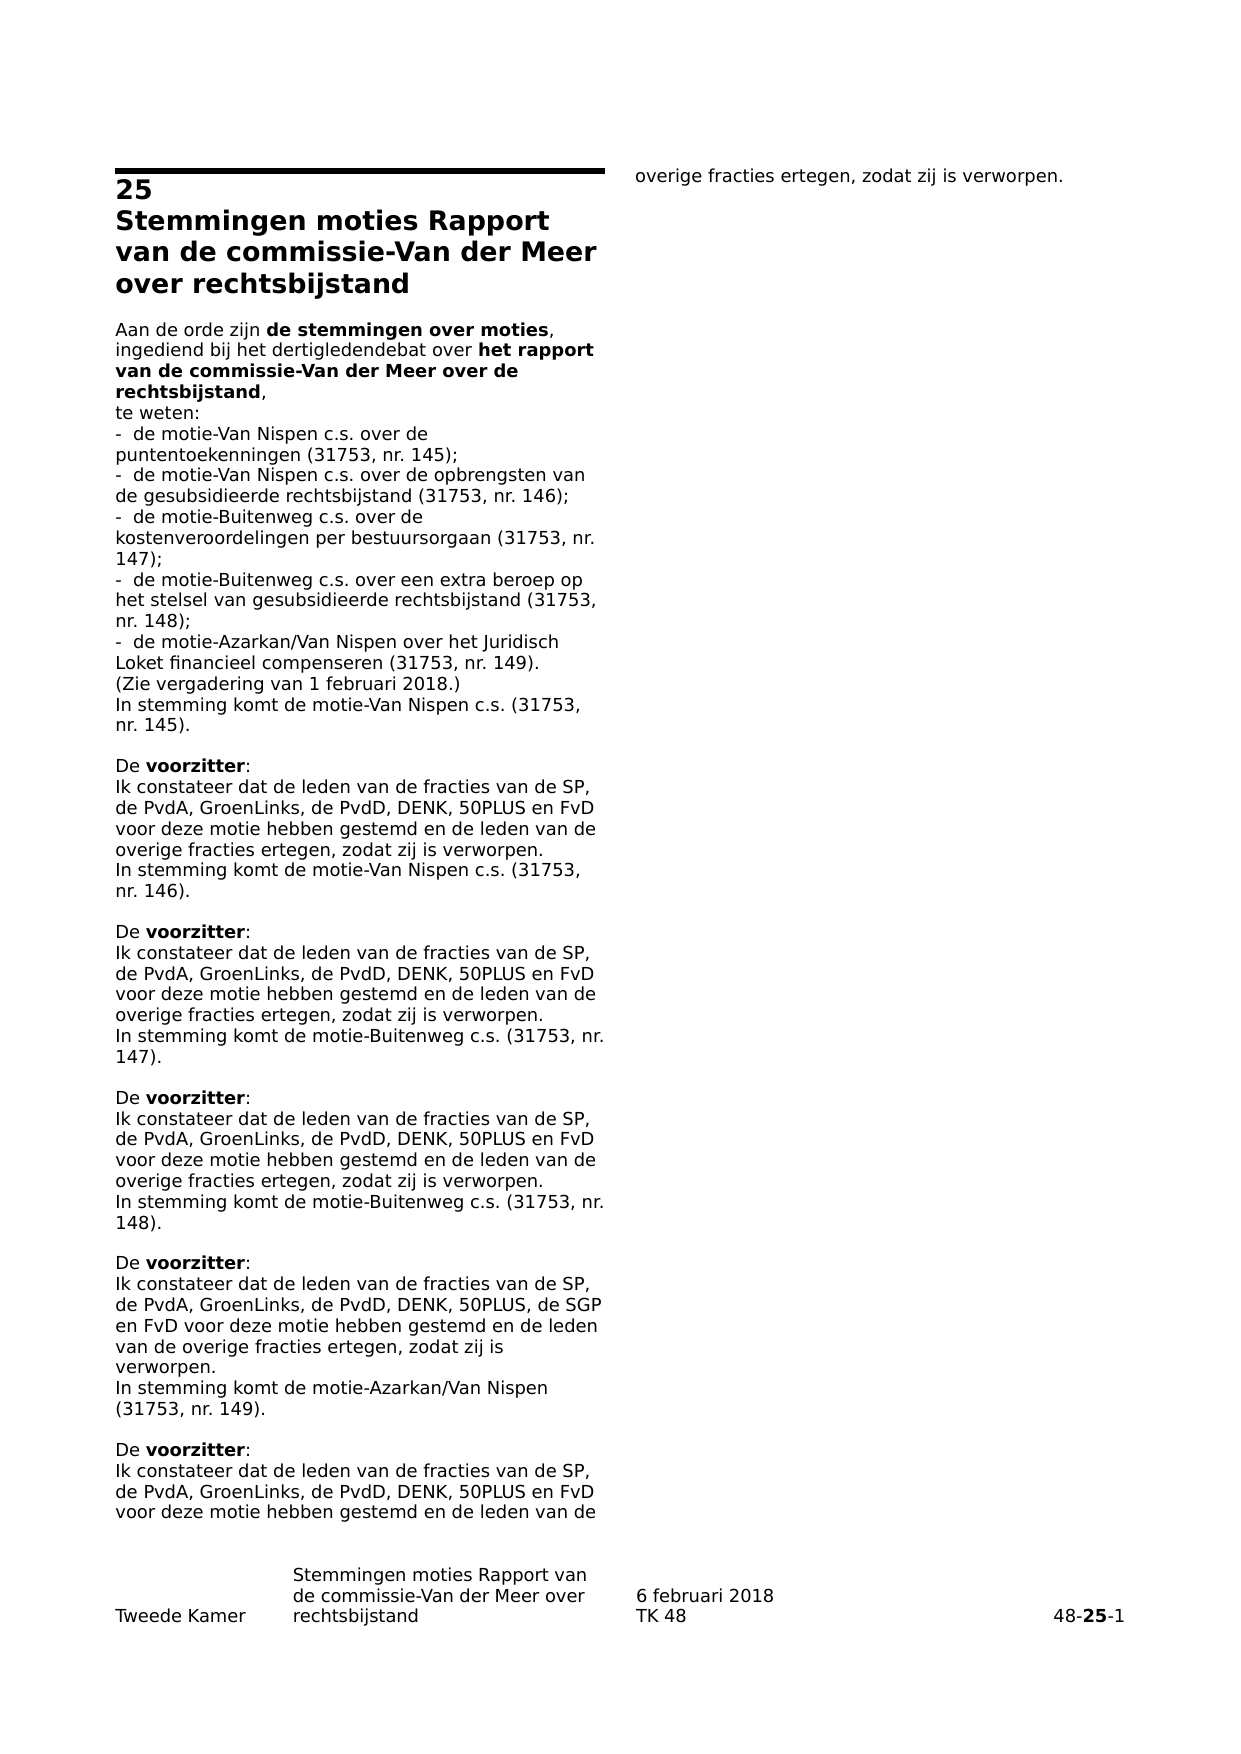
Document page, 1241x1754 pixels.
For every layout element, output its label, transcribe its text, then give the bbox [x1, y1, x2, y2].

text De voorzitter: [115, 1087, 605, 1108]
list de motie-Van Nispen c.s. over de opbrengsten van de gesubsidieerde rechtsbijstand (31753, nr. 146); [115, 465, 605, 507]
text In stemming komt de motie-Buitenweg c.s. (31753, nr. 147). [115, 1026, 605, 1067]
text Aan de orde zijn de stemmingen over moties, ingediend bij het dertigledendebat over het rapport van de commissie-Van der Meer over de rechtsbijstand, [115, 319, 605, 403]
text Ik constateer dat de leden van de fracties van de SP, de PvdA, GroenLinks, de PvdD, DENK, 50PLUS en FvD voor deze motie hebben gestemd en de leden van de overige fracties ertegen, zodat zij is verworpen. [115, 1108, 605, 1192]
text De voorzitter: [115, 922, 605, 942]
text te weten: [115, 403, 605, 423]
text In stemming komt de motie-Azarkan/Van Nispen (31753, nr. 149). [115, 1378, 605, 1420]
text Ik constateer dat de leden van de fracties van de SP, de PvdA, GroenLinks, de PvdD, DENK, 50PLUS, de SGP en FvD voor deze motie hebben gestemd en de leden van de overige fracties ertegen, zodat zij is verworpen. [115, 1274, 605, 1378]
text In stemming komt de motie-Buitenweg c.s. (31753, nr. 148). [115, 1192, 605, 1233]
text Ik constateer dat de leden van de fracties van de SP, de PvdA, GroenLinks, de PvdD, DENK, 50PLUS en FvD voor deze motie hebben gestemd en de leden van de overige fracties ertegen, zodat zij is verworpen. [115, 777, 605, 860]
text (Zie vergadering van 1 februari 2018.) [115, 673, 605, 694]
text Ik constateer dat de leden van de fracties van de SP, de PvdA, GroenLinks, de PvdD, DENK, 50PLUS en FvD voor deze motie hebben gestemd en de leden van de [115, 1461, 605, 1523]
list de motie-Buitenweg c.s. over een extra beroep op het stelsel van gesubsidieerde rechtsbijstand (31753, nr. 148); [115, 569, 605, 632]
text De voorzitter: [115, 1440, 605, 1461]
text Ik constateer dat de leden van de fracties van de SP, de PvdA, GroenLinks, de PvdD, DENK, 50PLUS en FvD voor deze motie hebben gestemd en de leden van de overige fracties ertegen, zodat zij is verworpen. [115, 942, 605, 1026]
text De voorzitter: [115, 756, 605, 777]
list de motie-Azarkan/Van Nispen over het Juridisch Loket financieel compenseren (31753, nr. 149). [115, 632, 605, 673]
list de motie-Buitenweg c.s. over de kostenveroordelingen per bestuursorgaan (31753, nr. 147); [115, 507, 605, 569]
text In stemming komt de motie-Van Nispen c.s. (31753, nr. 146). [115, 860, 605, 902]
text In stemming komt de motie-Van Nispen c.s. (31753, nr. 145). [115, 694, 605, 736]
title 25 Stemmingen moties Rapport van de commissie-Van der Meer over rechtsbijstand [115, 174, 605, 299]
text De voorzitter: [115, 1253, 605, 1274]
text overige fracties ertegen, zodat zij is verworpen. [635, 165, 1125, 186]
list de motie-Van Nispen c.s. over de puntentoekenningen (31753, nr. 145); [115, 423, 605, 465]
